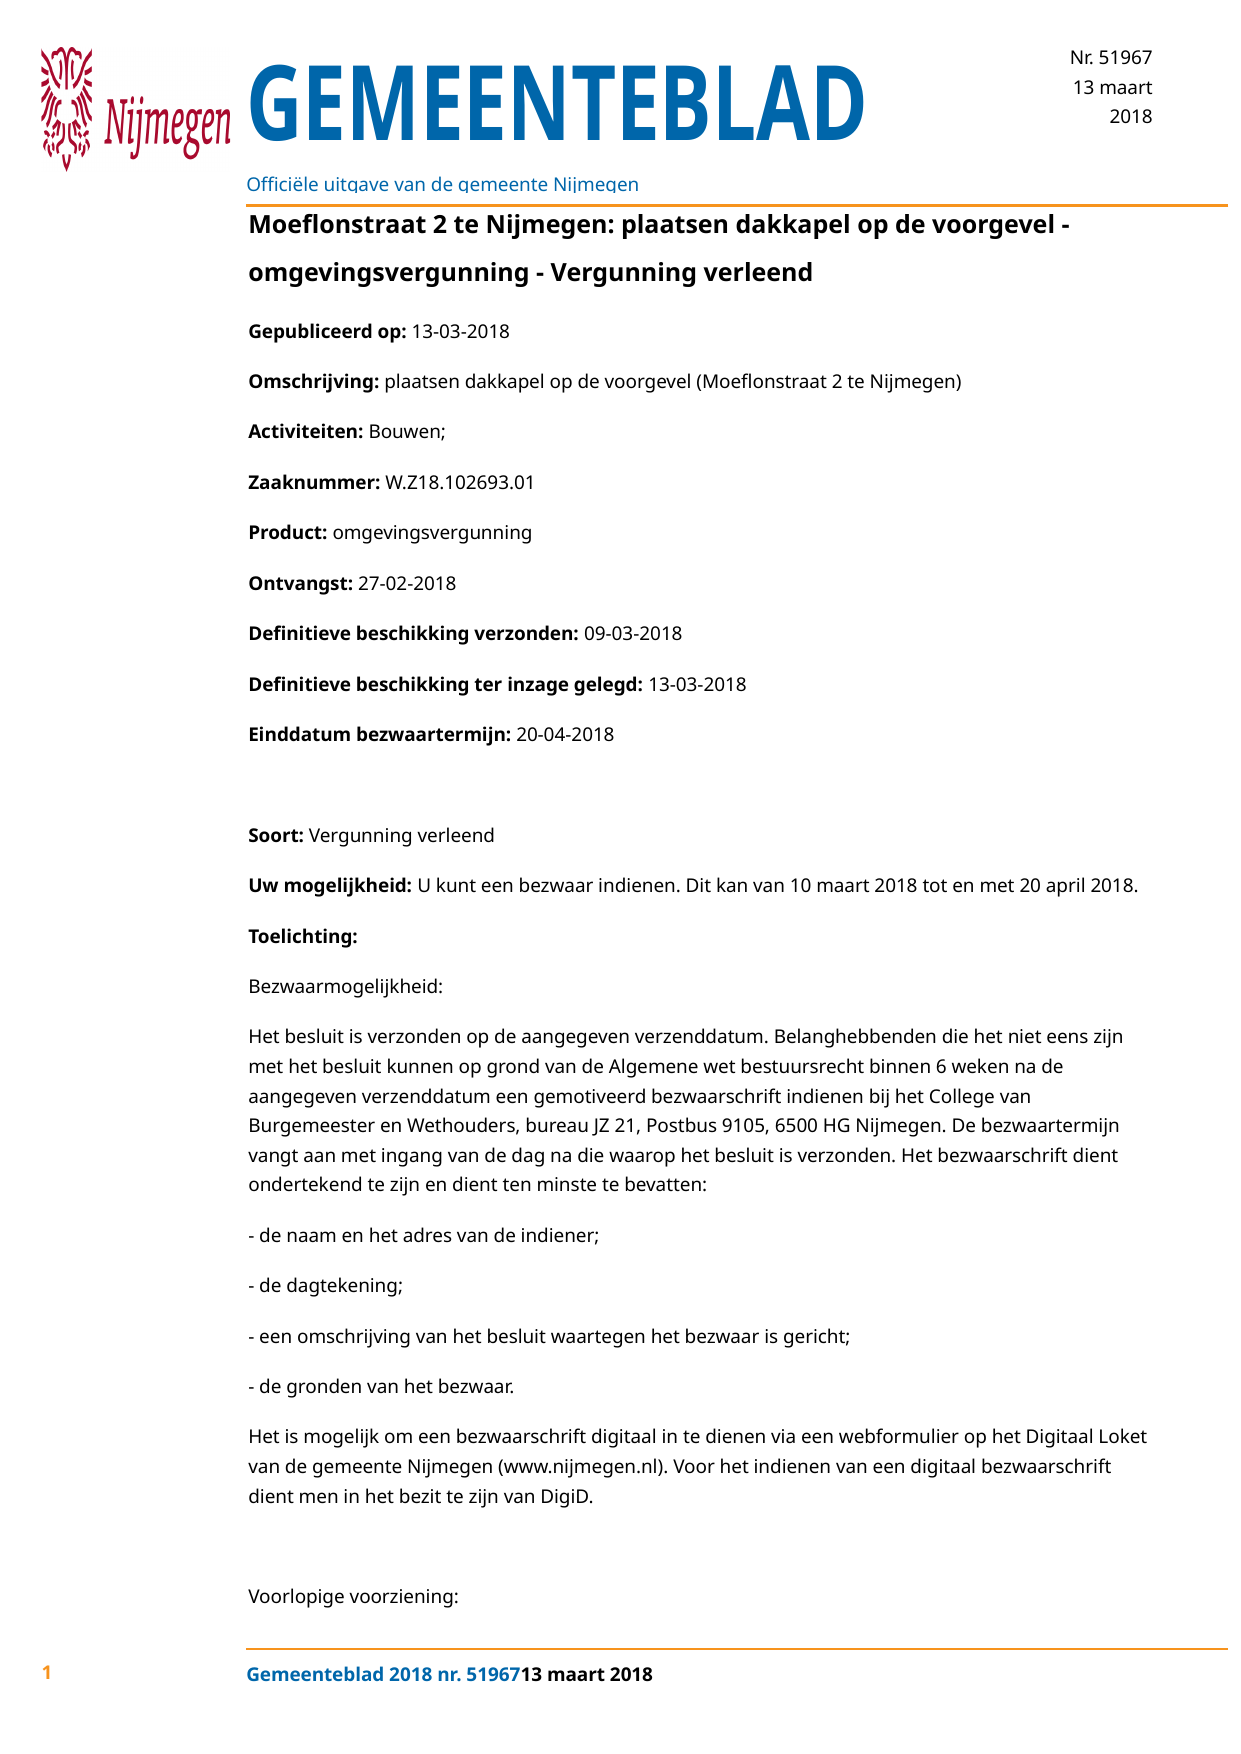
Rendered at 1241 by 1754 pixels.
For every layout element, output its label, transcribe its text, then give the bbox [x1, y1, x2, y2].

text Moeflonstraat 2 te Nijmegen: plaatsen dakkapel op de voorgevel - omgevingsvergunning - Vergunning verleend [248, 207, 1152, 288]
text Het is mogelijk om een bezwaarschrift digitaal in te dienen via een webformulier op het Digitaal Loket van de gemeente Nijmegen (www.nijmegen.nl). Voor het indienen van een digitaal bezwaarschrift dient men in het bezit te zijn van DigiD. [248, 1424, 1152, 1509]
text Soort: Vergunning verleend [248, 822, 1152, 848]
text - de naam en het adres van de indiener; [248, 1222, 1152, 1248]
text Einddatum bezwaartermijn: 20-04-2018 [248, 721, 1152, 747]
text Definitieve beschikking verzonden: 09-03-2018 [248, 620, 1152, 646]
text Omschrijving: plaatsen dakkapel op de voorgevel (Moeflonstraat 2 te Nijmegen) [248, 368, 1152, 394]
text Voorlopige voorziening: [248, 1584, 1152, 1609]
text Bezwaarmogelijkheid: [248, 973, 1152, 999]
text Product: omgevingsvergunning [248, 519, 1152, 545]
text - de gronden van het bezwaar. [248, 1373, 1152, 1399]
text Het besluit is verzonden op de aangegeven verzenddatum. Belanghebbenden die het niet eens zijn met het besluit kunnen op grond van de Algemene wet bestuursrecht binnen 6 weken na de aangegeven verzenddatum een gemotiveerd bezwaarschrift indienen bij het College van Burgemeester en Wethouders, bureau JZ 21, Postbus 9105, 6500 HG Nijmegen. De bezwaartermijn vangt aan met ingang van de dag na die waarop het besluit is verzonden. Het bezwaarschrift dient ondertekend te zijn en dient ten minste te bevatten: [248, 1024, 1152, 1197]
text Toelichting: [248, 923, 1152, 949]
text Zaaknummer: W.Z18.102693.01 [248, 469, 1152, 495]
text Ontvangst: 27-02-2018 [248, 570, 1152, 596]
text Gepubliceerd op: 13-03-2018 [248, 318, 1152, 344]
text Activiteiten: Bouwen; [248, 419, 1152, 444]
text Definitieve beschikking ter inzage gelegd: 13-03-2018 [248, 671, 1152, 697]
picture [41, 47, 231, 172]
text - de dagtekening; [248, 1272, 1152, 1298]
text Uw mogelijkheid: U kunt een bezwaar indienen. Dit kan van 10 maart 2018 tot en met 20 april 2018. [248, 872, 1152, 898]
text - een omschrijving van het besluit waartegen het bezwaar is gericht; [248, 1323, 1152, 1349]
